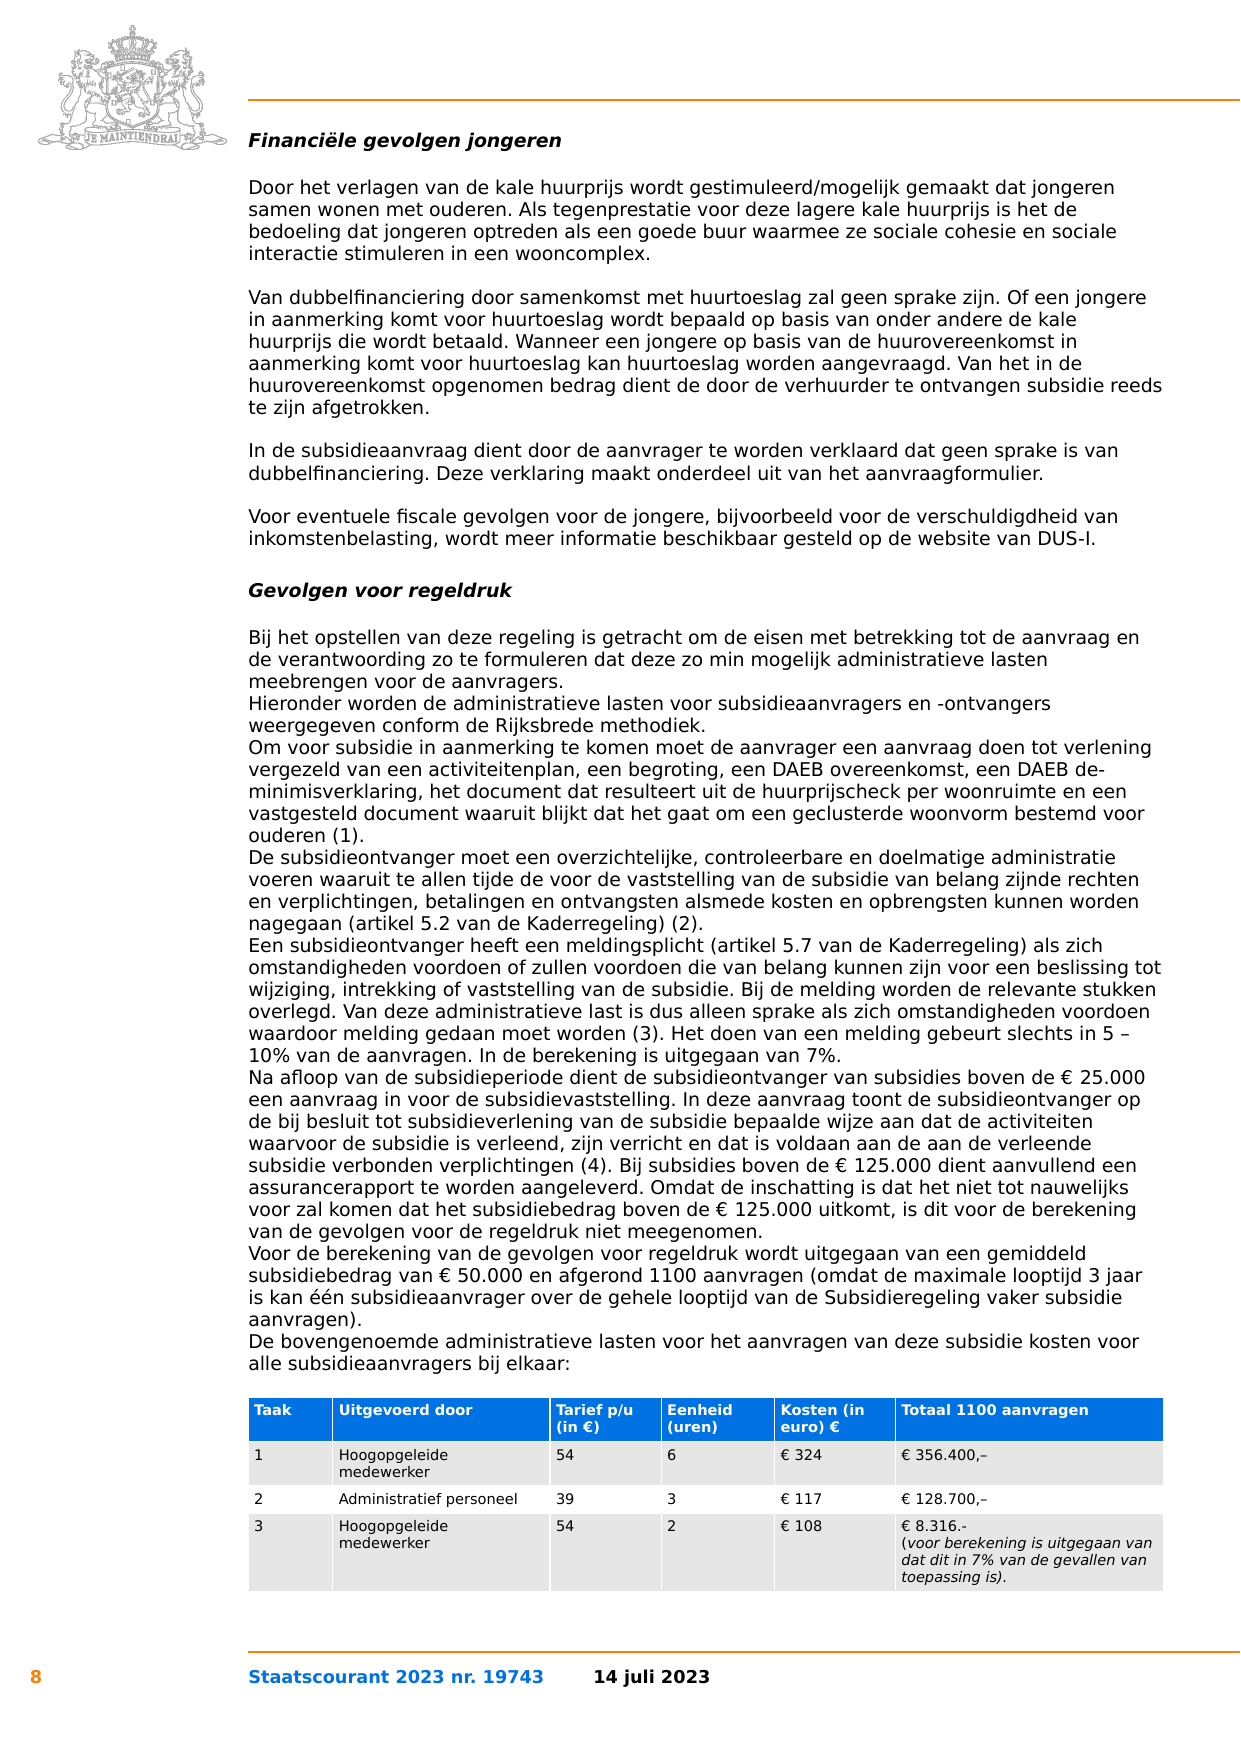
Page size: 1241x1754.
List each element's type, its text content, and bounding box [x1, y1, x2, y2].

text Om voor subsidie in aanmerking te komen moet de aanvrager een aanvraag doen tot verlening vergezeld van een activiteitenplan, een begroting, een DAEB overeenkomst, een DAEB de-minimisverklaring, het document dat resulteert uit de huurprijscheck per woonruimte en een vastgesteld document waaruit blijkt dat het gaat om een geclusterde woonvorm bestemd voor ouderen (1). [248, 737, 1163, 847]
table_cell € 8.316.- (voor berekening is uitgegaan van dat dit in 7% van de gevallen van toepassing is). [896, 1514, 1163, 1591]
table_cell € 117 [775, 1486, 895, 1512]
table_cell 39 [551, 1486, 661, 1512]
table_cell € 108 [775, 1514, 895, 1591]
text Voor eventuele fiscale gevolgen voor de jongere, bijvoorbeeld voor de verschuldigdheid van inkomstenbelasting, wordt meer informatie beschikbaar gesteld op de website van DUS‑I. [248, 506, 1163, 550]
table_cell 3 [662, 1486, 774, 1512]
table_cell € 128.700,– [896, 1486, 1163, 1512]
text Na afloop van de subsidieperiode dient de subsidieontvanger van subsidies boven de € 25.000 een aanvraag in voor de subsidievaststelling. In deze aanvraag toont de subsidieontvanger op de bij besluit tot subsidieverlening van de subsidie bepaalde wijze aan dat de activiteiten waarvoor de subsidie is verleend, zijn verricht en dat is voldaan aan de aan de verleende subsidie verbonden verplichtingen (4). Bij subsidies boven de € 125.000 dient aanvullend een assurancerapport te worden aangeleverd. Omdat de inschatting is dat het niet tot nauwelijks voor zal komen dat het subsidiebedrag boven de € 125.000 uitkomt, is dit voor de berekening van de gevolgen voor de regeldruk niet meegenomen. [248, 1067, 1163, 1243]
table_cell 2 [249, 1486, 332, 1512]
text Door het verlagen van de kale huurprijs wordt gestimuleerd/mogelijk gemaakt dat jongeren samen wonen met ouderen. Als tegenprestatie voor deze lagere kale huurprijs is het de bedoeling dat jongeren optreden als een goede buur waarmee ze sociale cohesie en sociale interactie stimuleren in een wooncomplex. [248, 177, 1163, 265]
table_header Tarief p/u (in €) [551, 1398, 661, 1441]
text De bovengenoemde administratieve lasten voor het aanvragen van deze subsidie kosten voor alle subsidieaanvragers bij elkaar: [248, 1331, 1163, 1374]
table_header Uitgevoerd door [333, 1398, 549, 1441]
text Voor de berekening van de gevolgen voor regeldruk wordt uitgegaan van een gemiddeld subsidiebedrag van € 50.000 en afgerond 1100 aanvragen (omdat de maximale looptijd 3 jaar is kan één subsidieaanvrager over de gehele looptijd van de Subsidieregeling vaker subsidie aanvragen). [248, 1243, 1163, 1331]
table_cell 3 [249, 1514, 332, 1591]
text Van dubbelfinanciering door samenkomst met huurtoeslag zal geen sprake zijn. Of een jongere in aanmerking komt voor huurtoeslag wordt bepaald op basis van onder andere de kale huurprijs die wordt betaald. Wanneer een jongere op basis van de huurovereenkomst in aanmerking komt voor huurtoeslag kan huurtoeslag worden aangevraagd. Van het in de huurovereenkomst opgenomen bedrag dient de door de verhuurder te ontvangen subsidie reeds te zijn afgetrokken. [248, 287, 1163, 418]
table_cell 6 [662, 1442, 774, 1485]
subtitle Gevolgen voor regeldruk [248, 580, 1163, 602]
table_cell 54 [551, 1514, 661, 1591]
text De subsidieontvanger moet een overzichtelijke, controleerbare en doelmatige administratie voeren waaruit te allen tijde de voor de vaststelling van de subsidie van belang zijnde rechten en verplichtingen, betalingen en ontvangsten alsmede kosten en opbrengsten kunnen worden nagegaan (artikel 5.2 van de Kaderregeling) (2). [248, 847, 1163, 935]
picture [38, 25, 227, 150]
text In de subsidieaanvraag dient door de aanvrager te worden verklaard dat geen sprake is van dubbelfinanciering. Deze verklaring maakt onderdeel uit van het aanvraagformulier. [248, 440, 1163, 484]
text Hieronder worden de administratieve lasten voor subsidieaanvragers en -ontvangers weergegeven conform de Rijksbrede methodiek. [248, 693, 1163, 737]
table_header Eenheid (uren) [662, 1398, 774, 1441]
table_cell 54 [551, 1442, 661, 1485]
text Bij het opstellen van deze regeling is getracht om de eisen met betrekking tot de aanvraag en de verantwoording zo te formuleren dat deze zo min mogelijk administratieve lasten meebrengen voor de aanvragers. [248, 627, 1163, 693]
table_header Taak [249, 1398, 332, 1441]
table_header Totaal 1100 aanvragen [896, 1398, 1163, 1441]
text Een subsidieontvanger heeft een meldingsplicht (artikel 5.7 van de Kaderregeling) als zich omstandigheden voordoen of zullen voordoen die van belang kunnen zijn voor een beslissing tot wijziging, intrekking of vaststelling van de subsidie. Bij de melding worden de relevante stukken overlegd. Van deze administratieve last is dus alleen sprake als zich omstandigheden voordoen waardoor melding gedaan moet worden (3). Het doen van een melding gebeurt slechts in 5 – 10% van de aanvragen. In de berekening is uitgegaan van 7%. [248, 935, 1163, 1067]
subtitle Financiële gevolgen jongeren [248, 130, 1163, 152]
table_cell Administratief personeel [333, 1486, 549, 1512]
table_cell € 324 [775, 1442, 895, 1485]
table_cell Hoogopgeleide medewerker [333, 1514, 549, 1591]
table_cell 2 [662, 1514, 774, 1591]
table_cell 1 [249, 1442, 332, 1485]
table_header Kosten (in euro) € [775, 1398, 895, 1441]
table_cell € 356.400,– [896, 1442, 1163, 1485]
table_cell Hoogopgeleide medewerker [333, 1442, 549, 1485]
